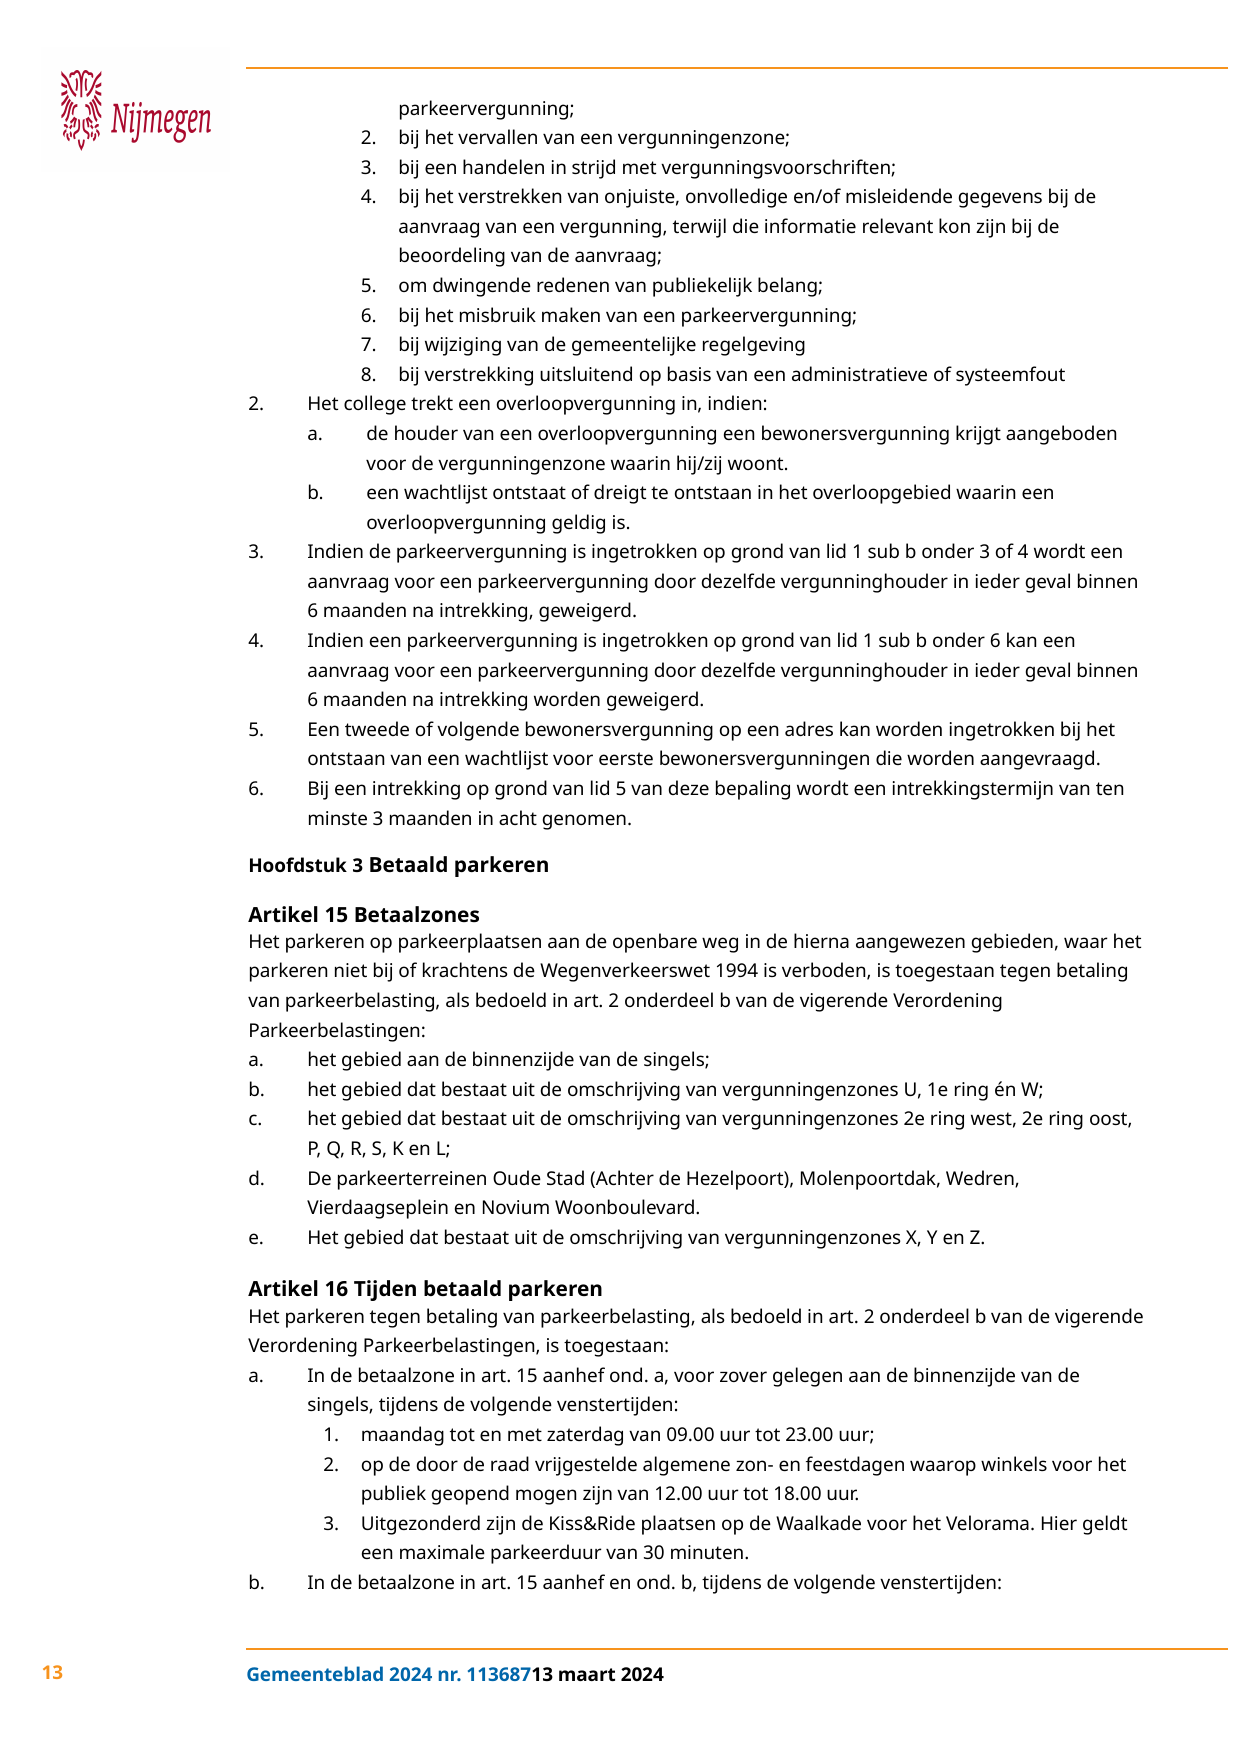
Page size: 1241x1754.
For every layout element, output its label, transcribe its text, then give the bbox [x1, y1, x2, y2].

list het gebied aan de binnenzijde van de singels; [248, 1046, 1152, 1072]
text Hoofdstuk 3 Betaald parkeren [248, 850, 1152, 879]
list De parkeerterreinen Oude Stad (Achter de Hezelpoort), Molenpoortdak, Wedren, Vierdaagseplein en Novium Woonboulevard. [248, 1165, 1152, 1220]
text Artikel 15 Betaalzones [248, 900, 1152, 928]
picture [41, 47, 231, 172]
list bij het vervallen van een vergunningenzone; [361, 124, 1152, 150]
list Een tweede of volgende bewonersvergunning op een adres kan worden ingetrokken bij het ontstaan van een wachtlijst voor eerste bewonersvergunningen die worden aangevraagd. [248, 716, 1152, 771]
list bij het verstrekken van onjuiste, onvolledige en/of misleidende gegevens bij de aanvraag van een vergunning, terwijl die informatie relevant kon zijn bij de beoordeling van de aanvraag; [361, 183, 1152, 268]
list In de betaalzone in art. 15 aanhef ond. a, voor zover gelegen aan de binnenzijde van de singels, tijdens de volgende venstertijden: [248, 1362, 1152, 1417]
list bij een handelen in strijd met vergunningsvoorschriften; [361, 154, 1152, 180]
list het gebied dat bestaat uit de omschrijving van vergunningenzones 2e ring west, 2e ring oost, P, Q, R, S, K en L; [248, 1106, 1152, 1161]
list bij het misbruik maken van een parkeervergunning; [361, 302, 1152, 328]
list op de door de raad vrijgestelde algemene zon- en feestdagen waarop winkels voor het publiek geopend mogen zijn van 12.00 uur tot 18.00 uur. [323, 1451, 1152, 1506]
text Artikel 16 Tijden betaald parkeren [248, 1274, 1152, 1303]
list In de betaalzone in art. 15 aanhef en ond. b, tijdens de volgende venstertijden: [248, 1569, 1152, 1595]
list Indien de parkeervergunning is ingetrokken op grond van lid 1 sub b onder 3 of 4 wordt een aanvraag voor een parkeervergunning door dezelfde vergunninghouder in ieder geval binnen 6 maanden na intrekking, geweigerd. [248, 538, 1152, 623]
list parkeervergunning; [361, 95, 1152, 121]
list maandag tot en met zaterdag van 09.00 uur tot 23.00 uur; [323, 1421, 1152, 1447]
list bij wijziging van de gemeentelijke regelgeving [361, 331, 1152, 357]
list Uitgezonderd zijn de Kiss&Ride plaatsen op de Waalkade voor het Velorama. Hier geldt een maximale parkeerduur van 30 minuten. [323, 1510, 1152, 1565]
list om dwingende redenen van publiekelijk belang; [361, 272, 1152, 298]
list Indien een parkeervergunning is ingetrokken op grond van lid 1 sub b onder 6 kan een aanvraag voor een parkeervergunning door dezelfde vergunninghouder in ieder geval binnen 6 maanden na intrekking worden geweigerd. [248, 627, 1152, 712]
list een wachtlijst ontstaat of dreigt te ontstaan in het overloopgebied waarin een overloopvergunning geldig is. [307, 479, 1152, 535]
list Het gebied dat bestaat uit de omschrijving van vergunningenzones X, Y en Z. [248, 1224, 1152, 1250]
list Bij een intrekking op grond van lid 5 van deze bepaling wordt een intrekkingstermijn van ten minste 3 maanden in acht genomen. [248, 775, 1152, 831]
list Het college trekt een overloopvergunning in, indien: [248, 391, 1152, 416]
list het gebied dat bestaat uit de omschrijving van vergunningenzones U, 1e ring én W; [248, 1076, 1152, 1102]
text Het parkeren op parkeerplaatsen aan de openbare weg in de hierna aangewezen gebieden, waar het parkeren niet bij of krachtens de Wegenverkeerswet 1994 is verboden, is toegestaan tegen betaling van parkeerbelasting, als bedoeld in art. 2 onderdeel b van de vigerende Verordening Parkeerbelastingen: [248, 928, 1152, 1043]
list de houder van een overloopvergunning een bewonersvergunning krijgt aangeboden voor de vergunningenzone waarin hij/zij woont. [307, 420, 1152, 476]
text Het parkeren tegen betaling van parkeerbelasting, als bedoeld in art. 2 onderdeel b van de vigerende Verordening Parkeerbelastingen, is toegestaan: [248, 1303, 1152, 1358]
list bij verstrekking uitsluitend op basis van een administratieve of systeemfout [361, 361, 1152, 387]
